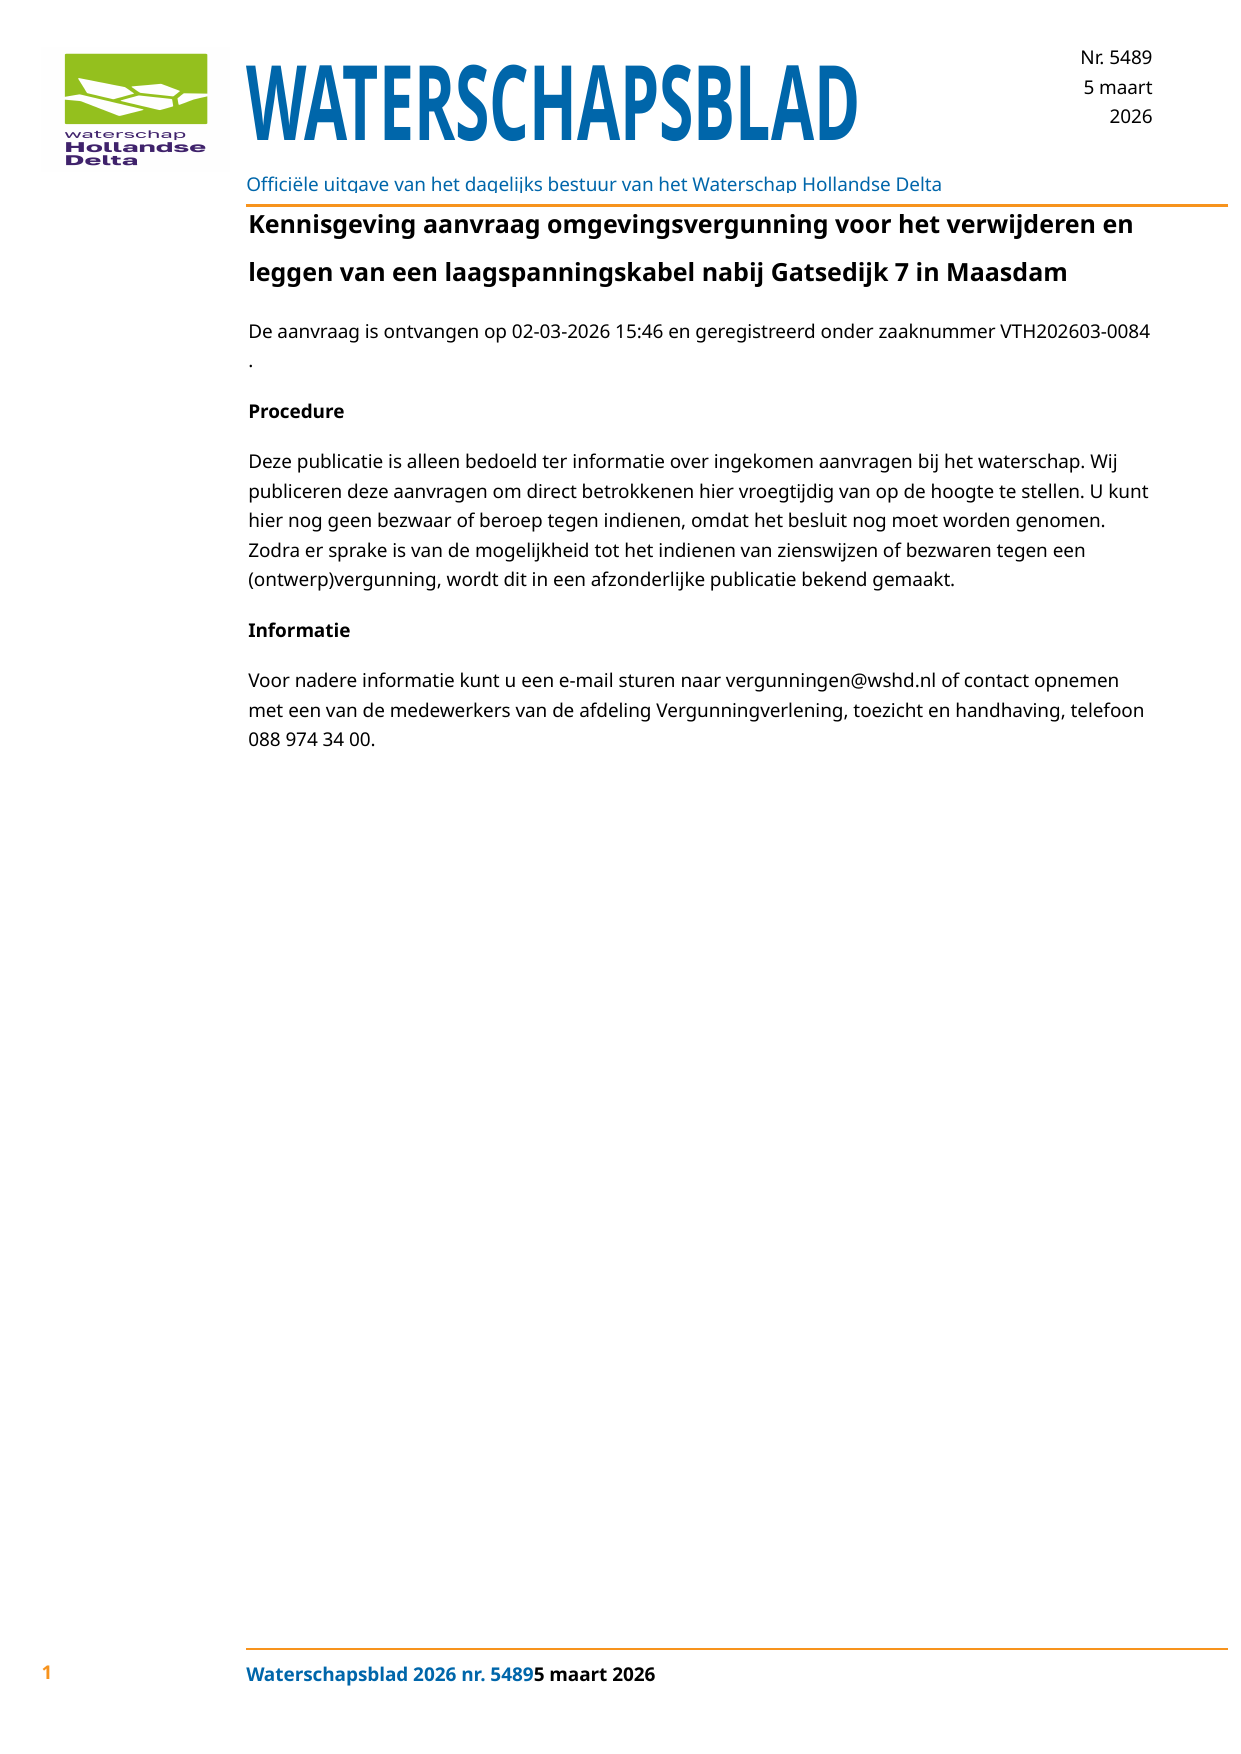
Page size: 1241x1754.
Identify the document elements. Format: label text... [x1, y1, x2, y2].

text Kennisgeving aanvraag omgevingsvergunning voor het verwijderen en leggen van een laagspanningskabel nabij Gatsedijk 7 in Maasdam [248, 207, 1152, 288]
text Informatie [248, 617, 1152, 643]
text Procedure [248, 398, 1152, 424]
text Deze publicatie is alleen bedoeld ter informatie over ingekomen aanvragen bij het waterschap. Wij publiceren deze aanvragen om direct betrokkenen hier vroegtijdig van op de hoogte te stellen. U kunt hier nog geen bezwaar of beroep tegen indienen, omdat het besluit nog moet worden genomen. Zodra er sprake is van de mogelijkheid tot het indienen van zienswijzen of bezwaren tegen een (ontwerp)vergunning, wordt dit in een afzonderlijke publicatie bekend gemaakt. [248, 448, 1152, 592]
text Voor nadere informatie kunt u een e-mail sturen naar vergunningen@wshd.nl of contact opnemen met een van de medewerkers van de afdeling Vergunningverlening, toezicht en handhaving, telefoon 088 974 34 00. [248, 667, 1152, 752]
picture [41, 47, 231, 172]
text De aanvraag is ontvangen op 02-03-2026 15:46 en geregistreerd onder zaaknummer VTH202603-0084 . [248, 318, 1152, 373]
